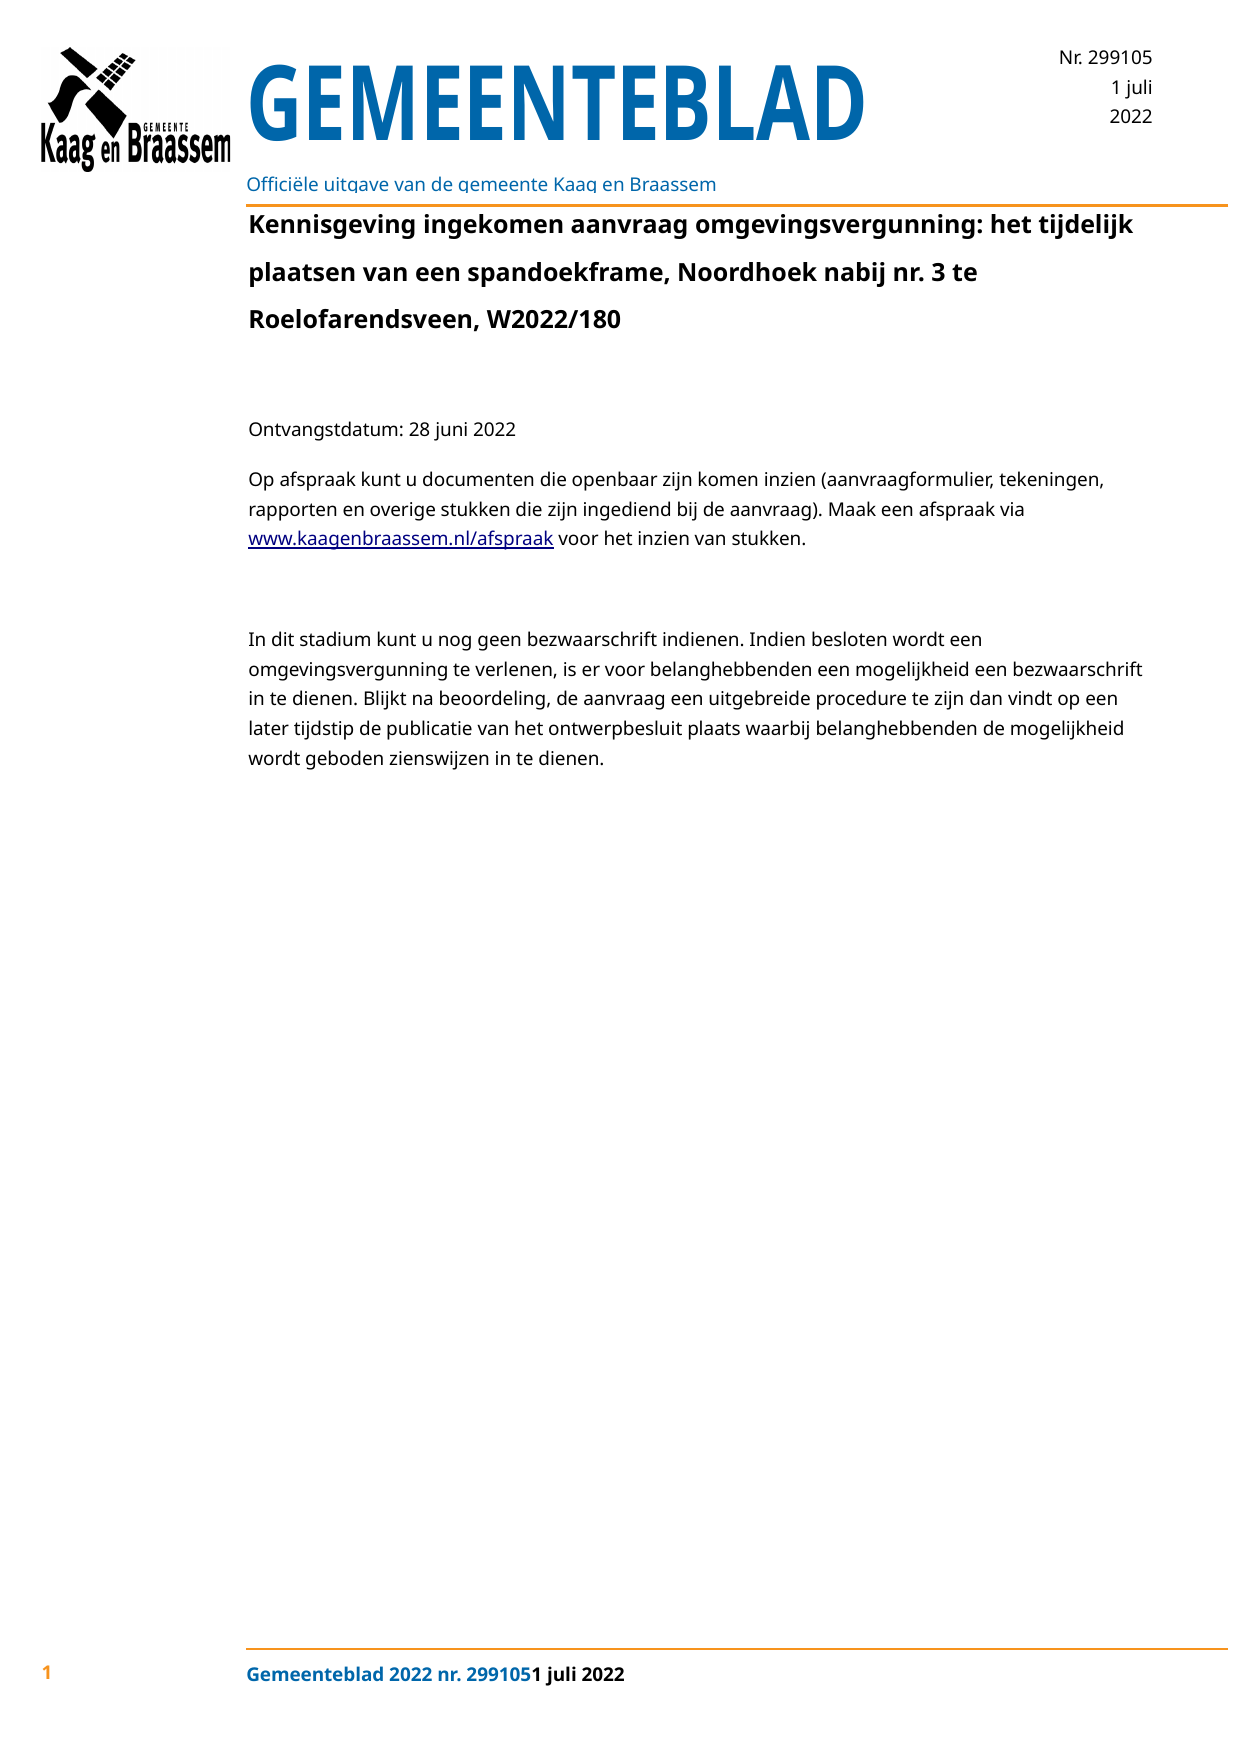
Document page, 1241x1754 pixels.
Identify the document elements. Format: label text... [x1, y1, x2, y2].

text Ontvangstdatum: 28 juni 2022 [248, 416, 1152, 442]
text Op afspraak kunt u documenten die openbaar zijn komen inzien (aanvraagformulier, tekeningen, rapporten en overige stukken die zijn ingediend bij de aanvraag). Maak een afspraak via www.kaagenbraassem.nl/afspraak voor het inzien van stukken. [248, 466, 1152, 551]
text Kennisgeving ingekomen aanvraag omgevingsvergunning: het tijdelijk plaatsen van een spandoekframe, Noordhoek nabij nr. 3 te Roelofarendsveen, W2022/180 [248, 207, 1152, 336]
picture [41, 47, 231, 172]
text In dit stadium kunt u nog geen bezwaarschrift indienen. Indien besloten wordt een omgevingsvergunning te verlenen, is er voor belanghebbenden een mogelijkheid een bezwaarschrift in te dienen. Blijkt na beoordeling, de aanvraag een uitgebreide procedure te zijn dan vindt op een later tijdstip de publicatie van het ontwerpbesluit plaats waarbij belanghebbenden de mogelijkheid wordt geboden zienswijzen in te dienen. [248, 626, 1152, 770]
